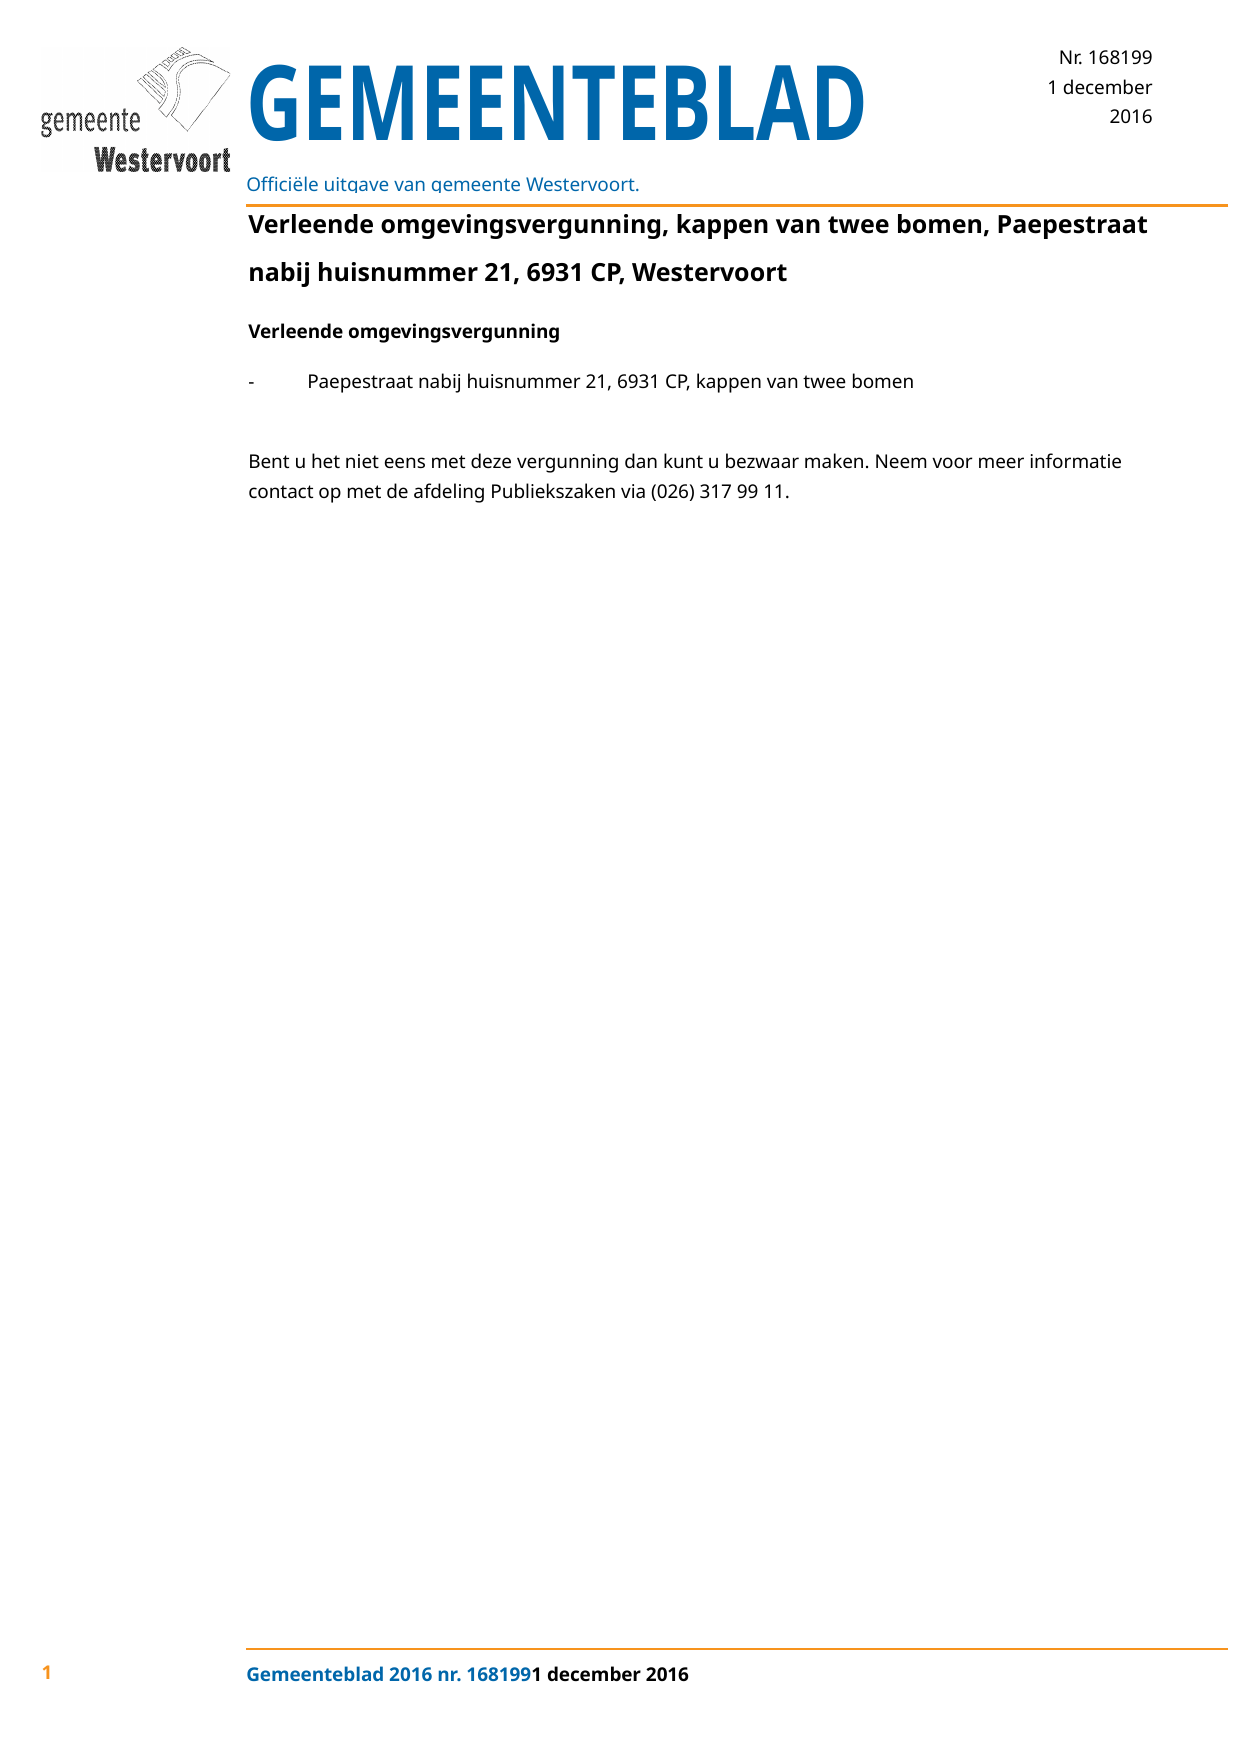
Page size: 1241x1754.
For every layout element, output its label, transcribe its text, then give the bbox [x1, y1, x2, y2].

list Paepestraat nabij huisnummer 21, 6931 CP, kappen van twee bomen [248, 368, 1152, 394]
text Verleende omgevingsvergunning, kappen van twee bomen, Paepestraat nabij huisnummer 21, 6931 CP, Westervoort [248, 207, 1152, 288]
text Verleende omgevingsvergunning [248, 318, 1152, 344]
text Bent u het niet eens met deze vergunning dan kunt u bezwaar maken. Neem voor meer informatie contact op met de afdeling Publiekszaken via (026) 317 99 11. [248, 448, 1152, 504]
picture [41, 47, 231, 172]
